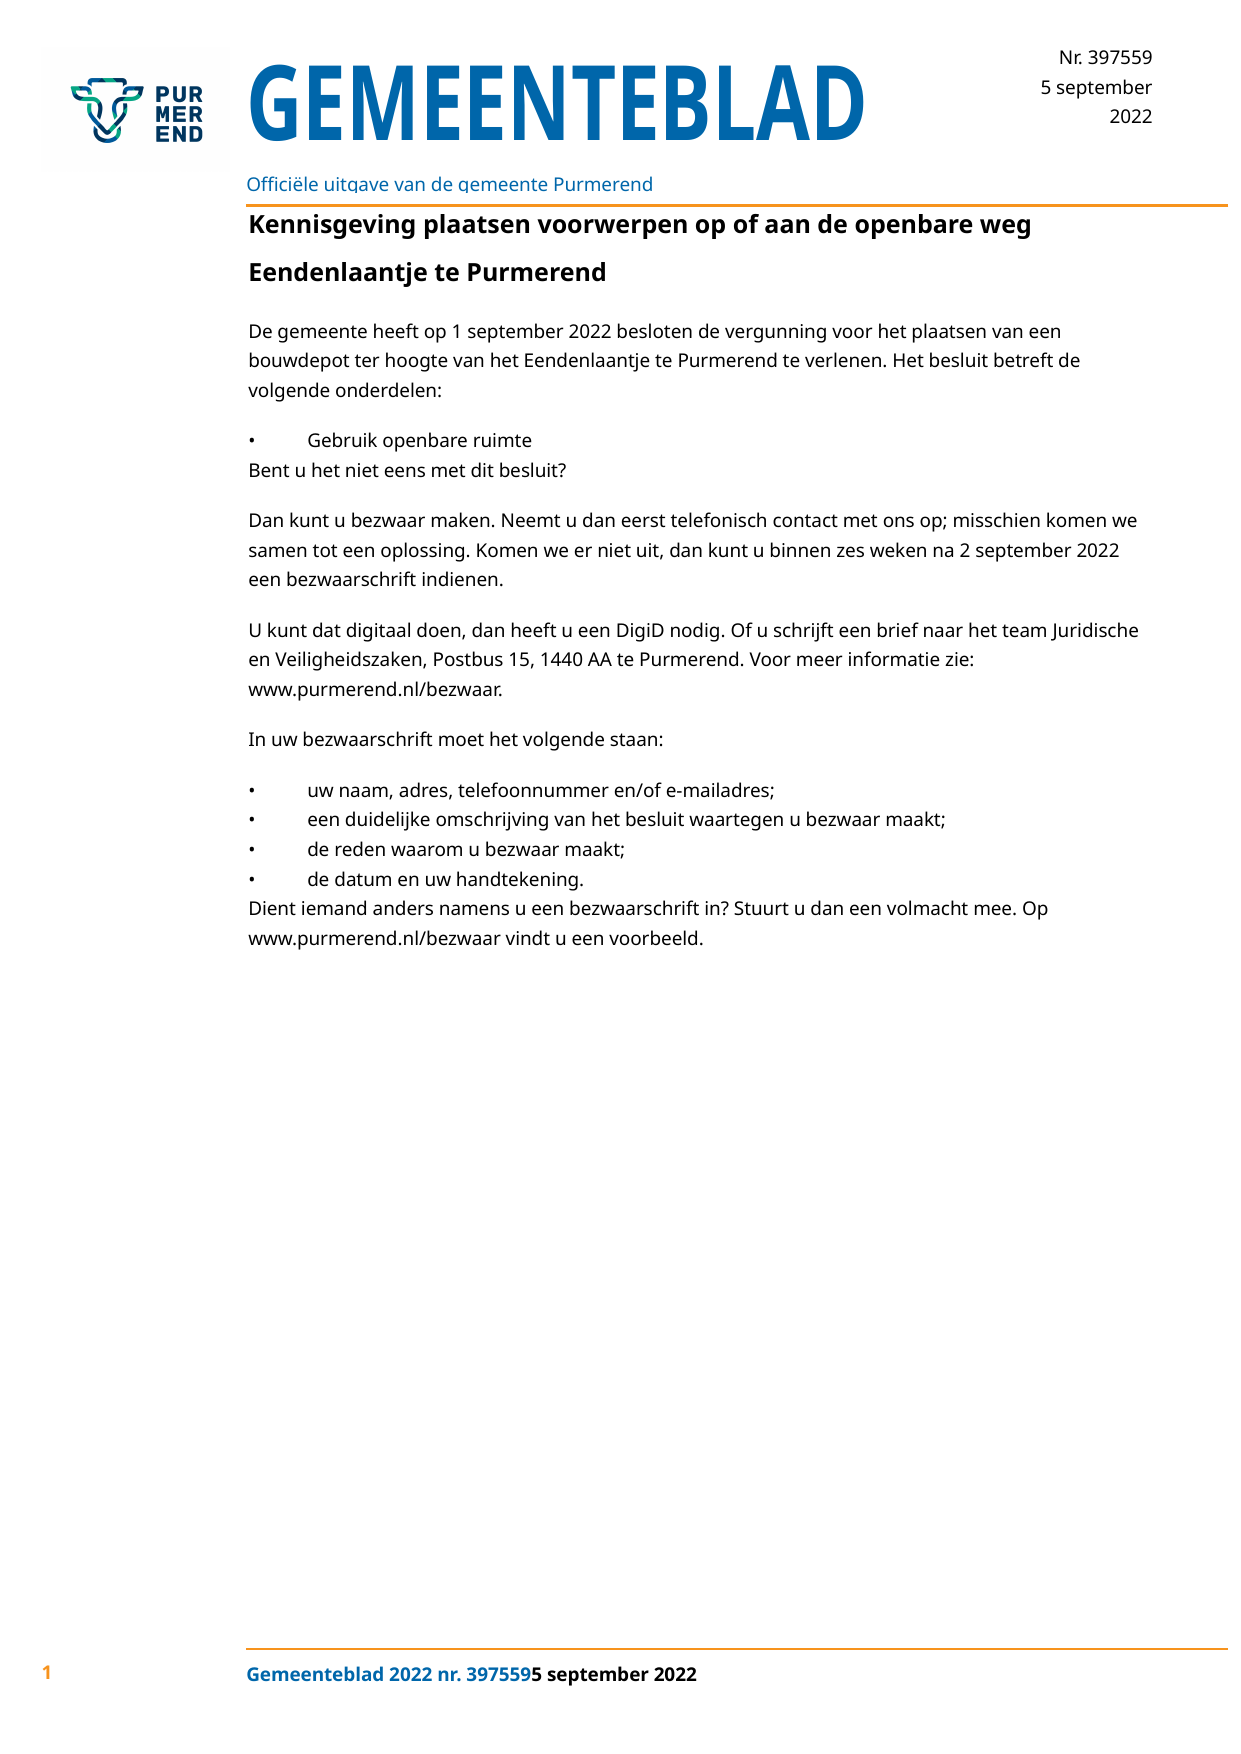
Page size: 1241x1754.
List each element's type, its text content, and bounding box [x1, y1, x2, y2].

text Kennisgeving plaatsen voorwerpen op of aan de openbare weg Eendenlaantje te Purmerend [248, 207, 1152, 288]
list de datum en uw handtekening. [248, 866, 1152, 892]
text In uw bezwaarschrift moet het volgende staan: [248, 727, 1152, 752]
list een duidelijke omschrijving van het besluit waartegen u bezwaar maakt; [248, 807, 1152, 832]
list uw naam, adres, telefoonnummer en/of e-mailadres; [248, 777, 1152, 803]
text Dient iemand anders namens u een bezwaarschrift in? Stuurt u dan een volmacht mee. Op www.purmerend.nl/bezwaar vindt u een voorbeeld. [248, 895, 1152, 951]
picture [41, 47, 231, 172]
text Dan kunt u bezwaar maken. Neemt u dan eerst telefonisch contact met ons op; misschien komen we samen tot een oplossing. Komen we er niet uit, dan kunt u binnen zes weken na 2 september 2022 een bezwaarschrift indienen. [248, 507, 1152, 592]
list Gebruik openbare ruimte [248, 427, 1152, 453]
text De gemeente heeft op 1 september 2022 besloten de vergunning voor het plaatsen van een bouwdepot ter hoogte van het Eendenlaantje te Purmerend te verlenen. Het besluit betreft de volgende onderdelen: [248, 318, 1152, 403]
text Bent u het niet eens met dit besluit? [248, 457, 1152, 483]
text U kunt dat digitaal doen, dan heeft u een DigiD nodig. Of u schrijft een brief naar het team Juridische en Veiligheidszaken, Postbus 15, 1440 AA te Purmerend. Voor meer informatie zie: www.purmerend.nl/bezwaar. [248, 617, 1152, 702]
list de reden waarom u bezwaar maakt; [248, 836, 1152, 862]
